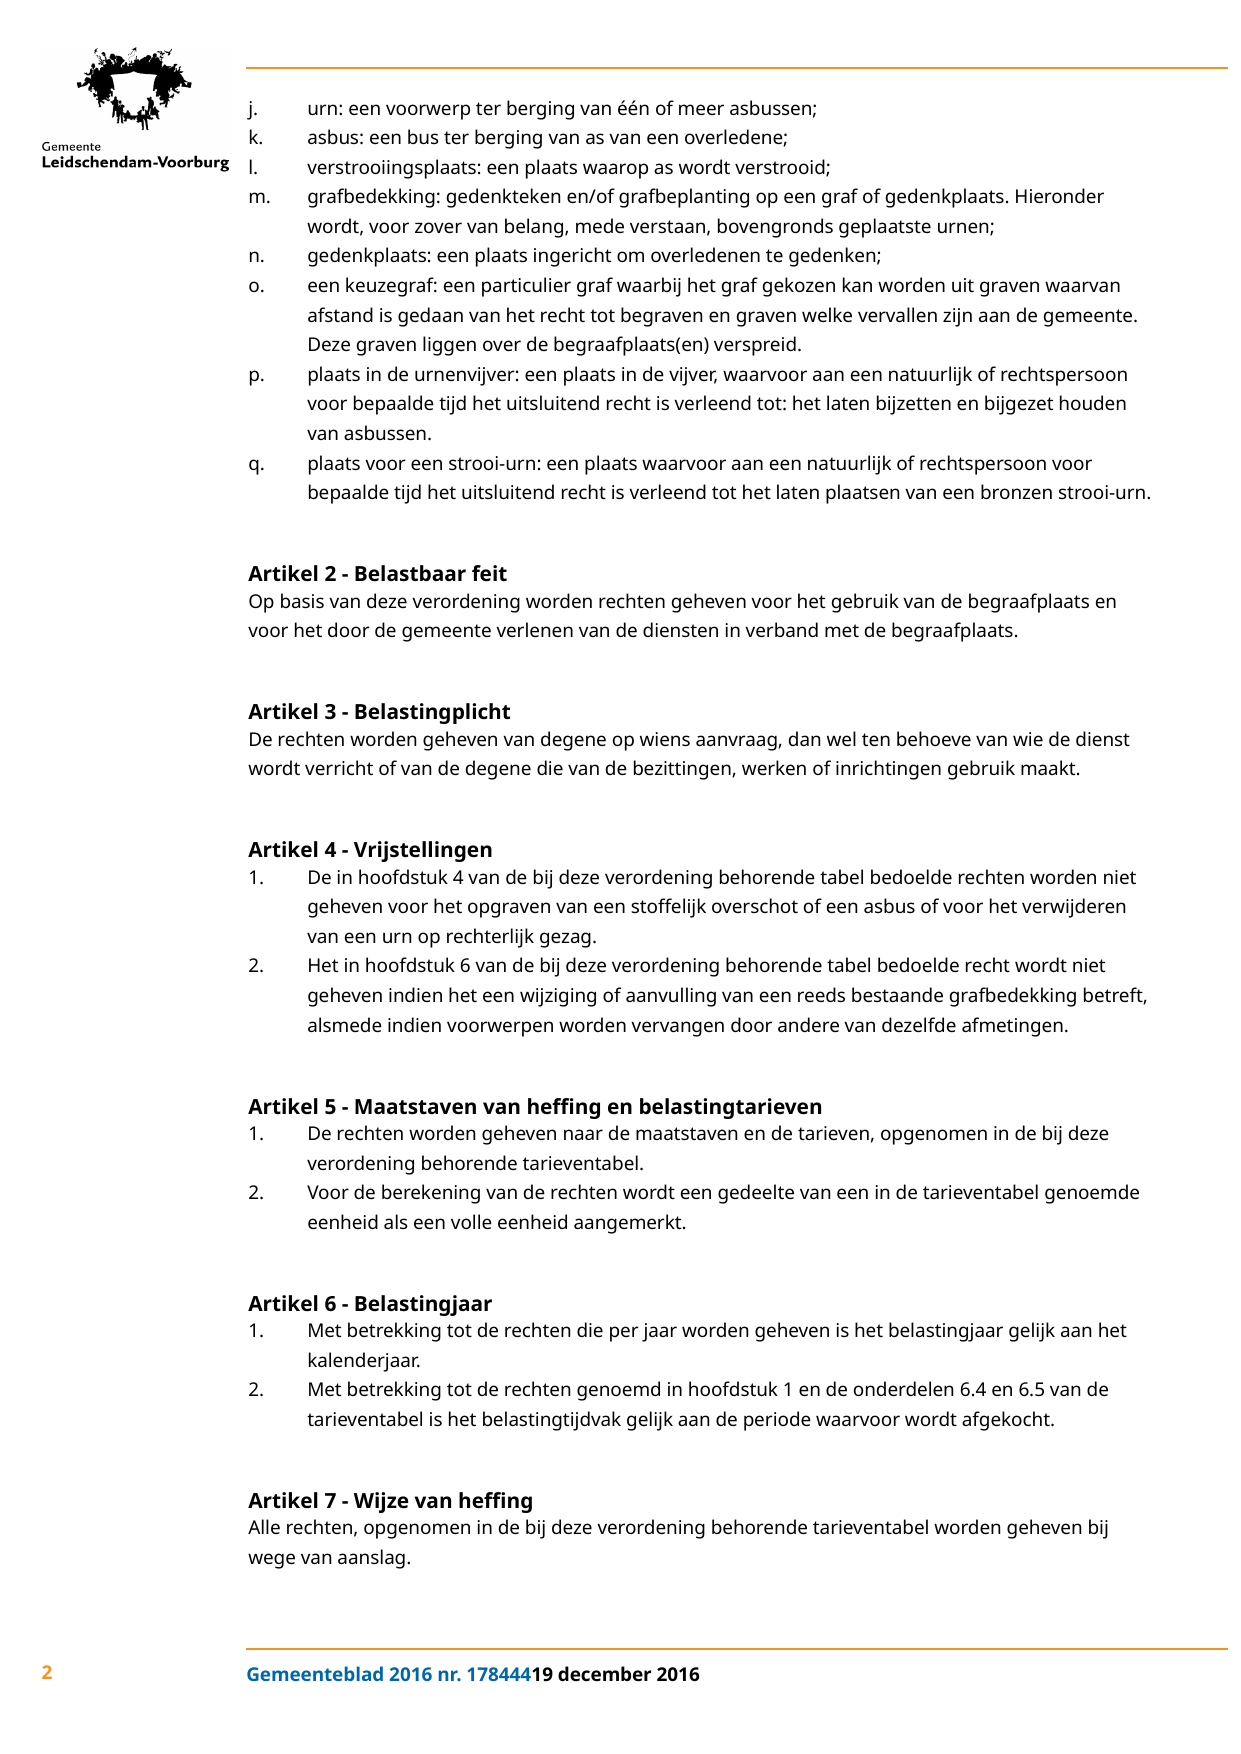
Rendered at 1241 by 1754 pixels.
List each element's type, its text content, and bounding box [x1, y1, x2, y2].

text Artikel 3 - Belastingplicht [248, 697, 1152, 726]
text De rechten worden geheven van degene op wiens aanvraag, dan wel ten behoeve van wie de dienst wordt verricht of van de degene die van de bezittingen, werken of inrichtingen gebruik maakt. [248, 726, 1152, 781]
text Artikel 2 - Belastbaar feit [248, 559, 1152, 588]
list gedenkplaats: een plaats ingericht om overledenen te gedenken; [248, 243, 1152, 268]
list plaats voor een strooi-urn: een plaats waarvoor aan een natuurlijk of rechtspersoon voor bepaalde tijd het uitsluitend recht is verleend tot het laten plaatsen van een bronzen strooi-urn. [248, 450, 1152, 505]
list verstrooiingsplaats: een plaats waarop as wordt verstrooid; [248, 154, 1152, 180]
list De in hoofdstuk 4 van de bij deze verordening behorende tabel bedoelde rechten worden niet geheven voor het opgraven van een stoffelijk overschot of een asbus of voor het verwijderen van een urn op rechterlijk gezag. [248, 864, 1152, 949]
list grafbedekking: gedenkteken en/of grafbeplanting op een graf of gedenkplaats. Hieronder wordt, voor zover van belang, mede verstaan, bovengronds geplaatste urnen; [248, 183, 1152, 239]
text Alle rechten, opgenomen in de bij deze verordening behorende tarieventabel worden geheven bij wege van aanslag. [248, 1514, 1152, 1570]
list De rechten worden geheven naar de maatstaven en de tarieven, opgenomen in de bij deze verordening behorende tarieventabel. [248, 1120, 1152, 1176]
text Artikel 4 - Vrijstellingen [248, 835, 1152, 864]
text Artikel 7 - Wijze van heffing [248, 1486, 1152, 1514]
list Het in hoofdstuk 6 van de bij deze verordening behorende tabel bedoelde recht wordt niet geheven indien het een wijziging of aanvulling van een reeds bestaande grafbedekking betreft, alsmede indien voorwerpen worden vervangen door andere van dezelfde afmetingen. [248, 953, 1152, 1037]
text Artikel 6 - Belastingjaar [248, 1289, 1152, 1317]
list plaats in de urnenvijver: een plaats in de vijver, waarvoor aan een natuurlijk of rechtspersoon voor bepaalde tijd het uitsluitend recht is verleend tot: het laten bijzetten en bijgezet houden van asbussen. [248, 361, 1152, 446]
list urn: een voorwerp ter berging van één of meer asbussen; [248, 95, 1152, 121]
text Op basis van deze verordening worden rechten geheven voor het gebruik van de begraafplaats en voor het door de gemeente verlenen van de diensten in verband met de begraafplaats. [248, 588, 1152, 643]
list Met betrekking tot de rechten die per jaar worden geheven is het belastingjaar gelijk aan het kalenderjaar. [248, 1317, 1152, 1373]
list Met betrekking tot de rechten genoemd in hoofdstuk 1 en de onderdelen 6.4 en 6.5 van de tarieventabel is het belastingtijdvak gelijk aan de periode waarvoor wordt afgekocht. [248, 1377, 1152, 1432]
text Artikel 5 - Maatstaven van heffing en belastingtarieven [248, 1092, 1152, 1120]
list een keuzegraf: een particulier graf waarbij het graf gekozen kan worden uit graven waarvan afstand is gedaan van het recht tot begraven en graven welke vervallen zijn aan de gemeente. Deze graven liggen over de begraafplaats(en) verspreid. [248, 272, 1152, 357]
list Voor de berekening van de rechten wordt een gedeelte van een in de tarieventabel genoemde eenheid als een volle eenheid aangemerkt. [248, 1179, 1152, 1235]
list asbus: een bus ter berging van as van een overledene; [248, 124, 1152, 150]
picture [41, 47, 231, 172]
